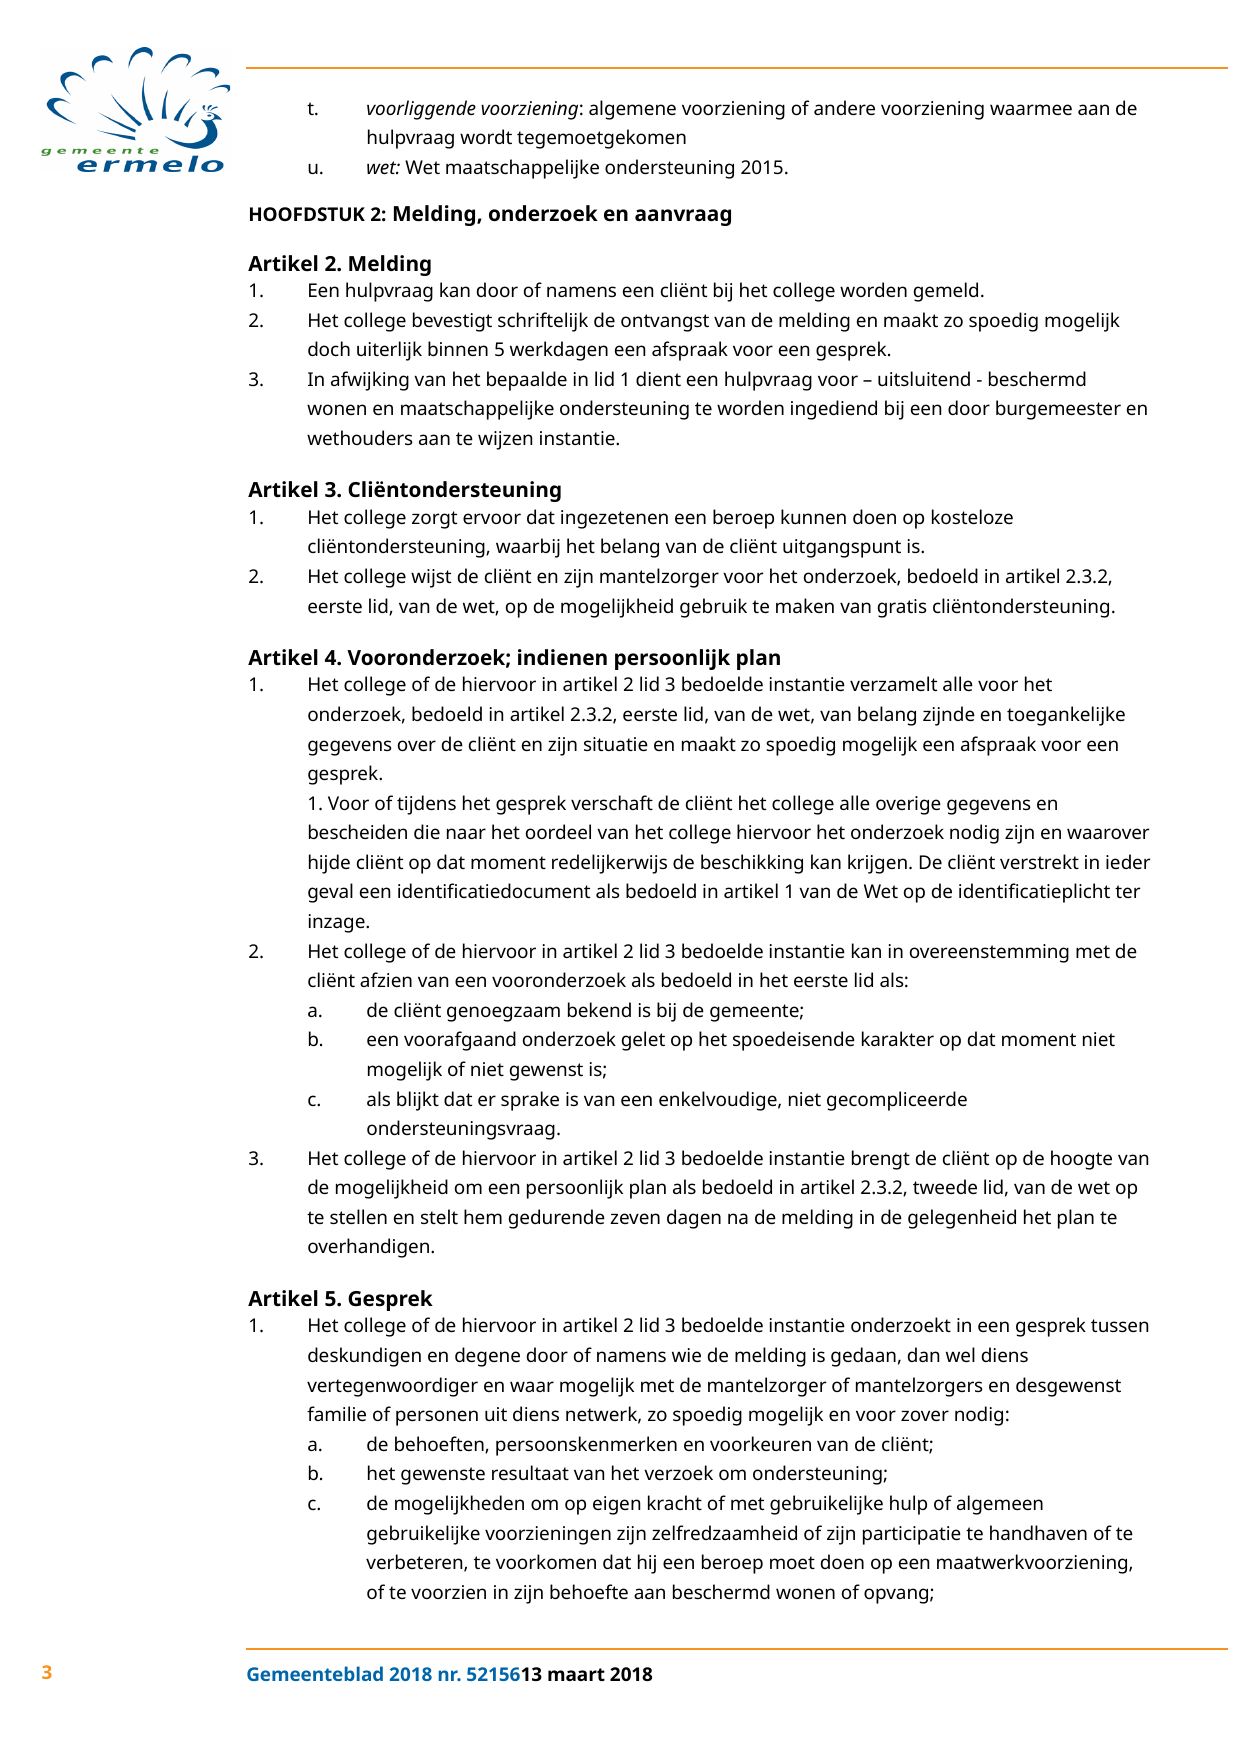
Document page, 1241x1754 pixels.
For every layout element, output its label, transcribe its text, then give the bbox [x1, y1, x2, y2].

text Artikel 3. Cliëntondersteuning [248, 476, 1152, 504]
list de mogelijkheden om op eigen kracht of met gebruikelijke hulp of algemeen gebruikelijke voorzieningen zijn zelfredzaamheid of zijn participatie te handhaven of te verbeteren, te voorkomen dat hij een beroep moet doen op een maatwerkvoorziening, of te voorzien in zijn behoefte aan beschermd wonen of opvang; [307, 1490, 1152, 1604]
list Een hulpvraag kan door of namens een cliënt bij het college worden gemeld. [248, 277, 1152, 303]
list Het college of de hiervoor in artikel 2 lid 3 bedoelde instantie kan in overeenstemming met de cliënt afzien van een vooronderzoek als bedoeld in het eerste lid als: [248, 938, 1152, 993]
list Het college zorgt ervoor dat ingezetenen een beroep kunnen doen op kosteloze cliëntondersteuning, waarbij het belang van de cliënt uitgangspunt is. [248, 504, 1152, 559]
list voorliggende voorziening: algemene voorziening of andere voorziening waarmee aan de hulpvraag wordt tegemoetgekomen [307, 95, 1152, 150]
list In afwijking van het bepaalde in lid 1 dient een hulpvraag voor – uitsluitend - beschermd wonen en maatschappelijke ondersteuning te worden ingediend bij een door burgemeester en wethouders aan te wijzen instantie. [248, 366, 1152, 451]
list Het college of de hiervoor in artikel 2 lid 3 bedoelde instantie brengt de cliënt op de hoogte van de mogelijkheid om een persoonlijk plan als bedoeld in artikel 2.3.2, tweede lid, van de wet op te stellen en stelt hem gedurende zeven dagen na de melding in de gelegenheid het plan te overhandigen. [248, 1145, 1152, 1259]
text Artikel 2. Melding [248, 249, 1152, 277]
list als blijkt dat er sprake is van een enkelvoudige, niet gecompliceerde ondersteuningsvraag. [307, 1086, 1152, 1141]
list de behoeften, persoonskenmerken en voorkeuren van de cliënt; [307, 1431, 1152, 1457]
list 1. Voor of tijdens het gesprek verschaft de cliënt het college alle overige gegevens en bescheiden die naar het oordeel van het college hiervoor het onderzoek nodig zijn en waarover hijde cliënt op dat moment redelijkerwijs de beschikking kan krijgen. De cliënt verstrekt in ieder geval een identificatiedocument als bedoeld in artikel 1 van de Wet op de identificatieplicht ter inzage. [248, 790, 1152, 934]
text Artikel 5. Gesprek [248, 1284, 1152, 1313]
picture [41, 47, 231, 172]
list Het college of de hiervoor in artikel 2 lid 3 bedoelde instantie onderzoekt in een gesprek tussen deskundigen en degene door of namens wie de melding is gedaan, dan wel diens vertegenwoordiger en waar mogelijk met de mantelzorger of mantelzorgers en desgewenst familie of personen uit diens netwerk, zo spoedig mogelijk en voor zover nodig: [248, 1313, 1152, 1427]
list de cliënt genoegzaam bekend is bij de gemeente; [307, 997, 1152, 1023]
list wet: Wet maatschappelijke ondersteuning 2015. [307, 154, 1152, 180]
list Het college bevestigt schriftelijk de ontvangst van de melding en maakt zo spoedig mogelijk doch uiterlijk binnen 5 werkdagen een afspraak voor een gesprek. [248, 307, 1152, 362]
list Het college wijst de cliënt en zijn mantelzorger voor het onderzoek, bedoeld in artikel 2.3.2, eerste lid, van de wet, op de mogelijkheid gebruik te maken van gratis cliëntondersteuning. [248, 563, 1152, 618]
list het gewenste resultaat van het verzoek om ondersteuning; [307, 1461, 1152, 1486]
list Het college of de hiervoor in artikel 2 lid 3 bedoelde instantie verzamelt alle voor het onderzoek, bedoeld in artikel 2.3.2, eerste lid, van de wet, van belang zijnde en toegankelijke gegevens over de cliënt en zijn situatie en maakt zo spoedig mogelijk een afspraak voor een gesprek. [248, 672, 1152, 786]
list een voorafgaand onderzoek gelet op het spoedeisende karakter op dat moment niet mogelijk of niet gewenst is; [307, 1027, 1152, 1082]
text HOOFDSTUK 2: Melding, onderzoek en aanvraag [248, 199, 1152, 228]
text Artikel 4. Vooronderzoek; indienen persoonlijk plan [248, 643, 1152, 672]
